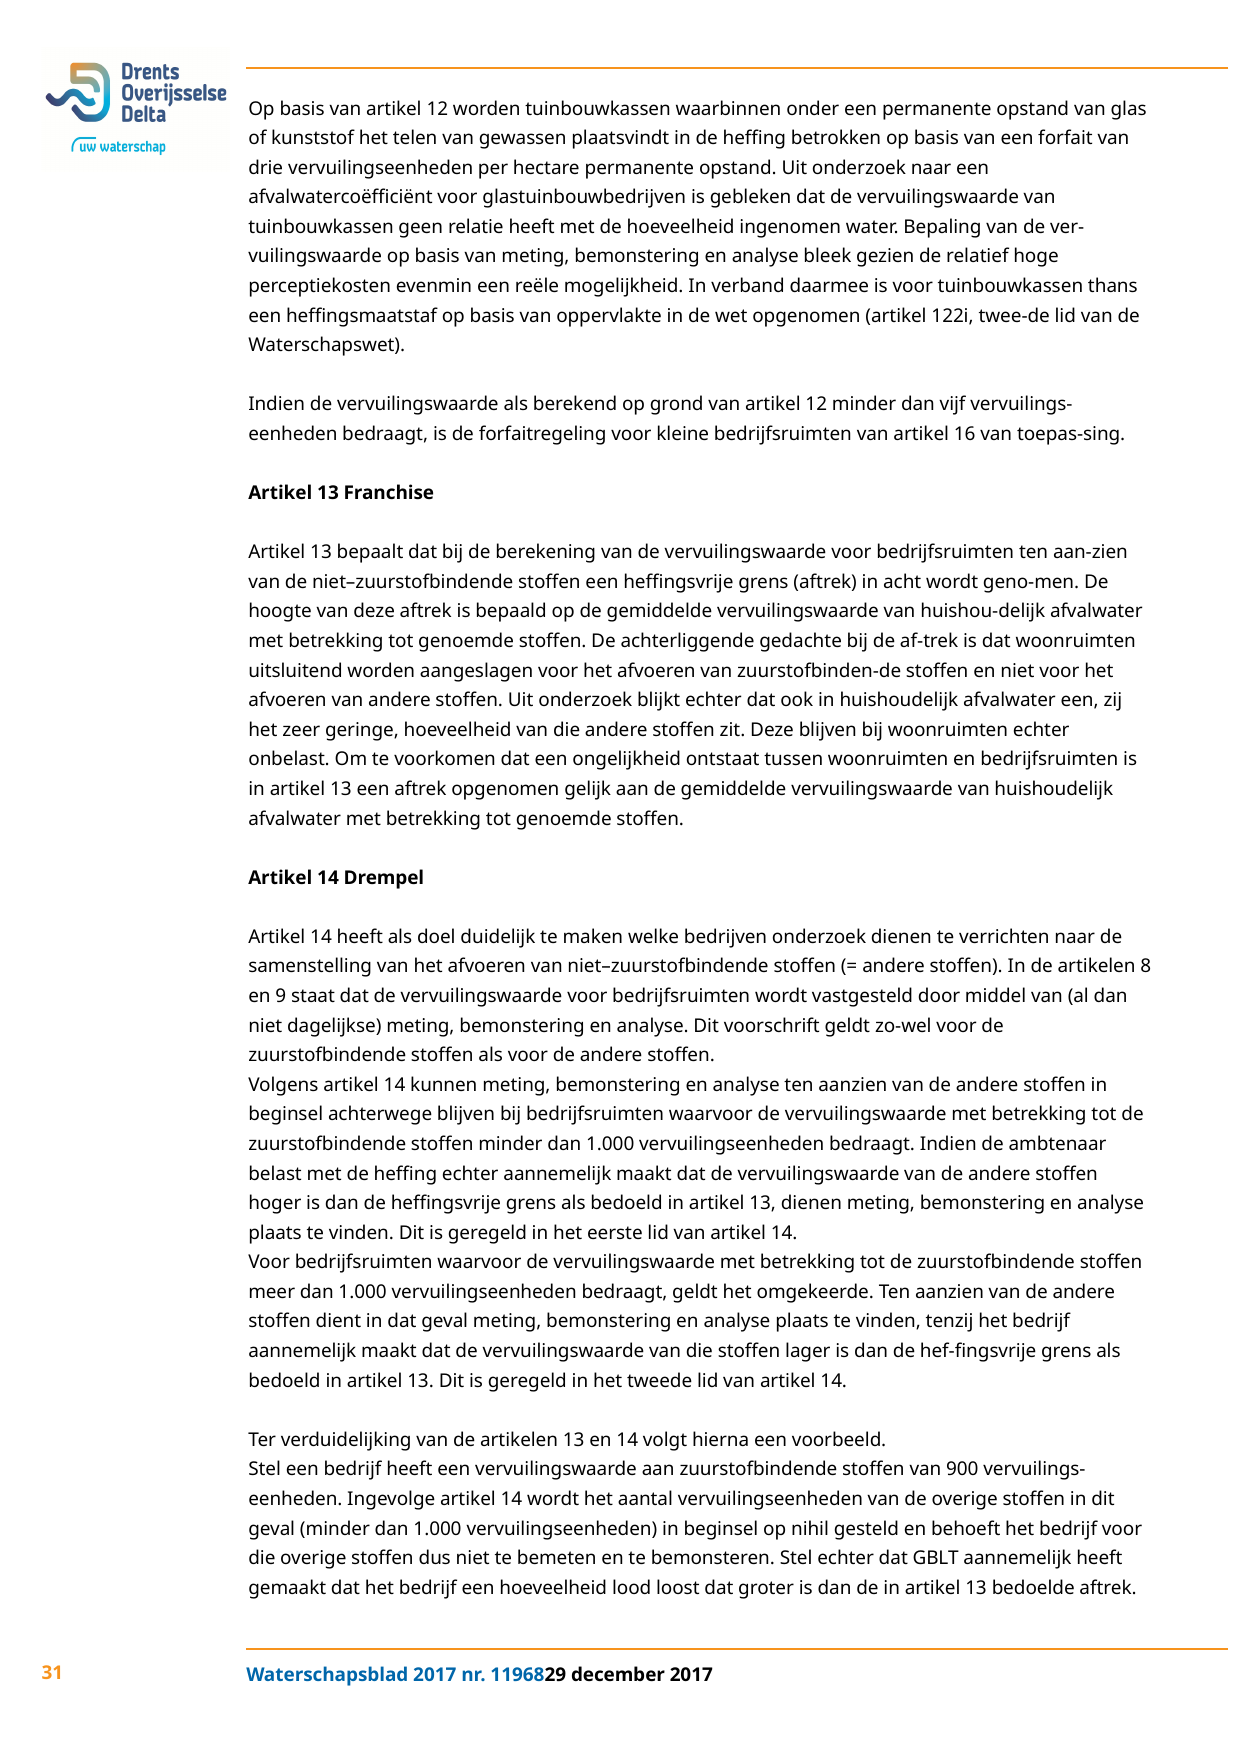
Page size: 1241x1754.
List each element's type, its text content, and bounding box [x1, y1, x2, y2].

text Volgens artikel 14 kunnen meting, bemonstering en analyse ten aanzien van de andere stoffen in beginsel achterwege blijven bij bedrijfsruimten waarvoor de vervuilingswaarde met betrekking tot de zuurstofbindende stoffen minder dan 1.000 vervuilingseenheden bedraagt. Indien de ambtenaar belast met de heffing echter aannemelijk maakt dat de vervuilingswaarde van de andere stoffen hoger is dan de heffingsvrije grens als bedoeld in artikel 13, dienen meting, bemonstering en analyse plaats te vinden. Dit is geregeld in het eerste lid van artikel 14. [248, 1071, 1152, 1245]
text Artikel 14 heeft als doel duidelijk te maken welke bedrijven onderzoek dienen te verrichten naar de samenstelling van het afvoeren van niet–zuurstofbindende stoffen (= andere stoffen). In de artikelen 8 en 9 staat dat de vervuilingswaarde voor bedrijfsruimten wordt vastgesteld door middel van (al dan niet dagelijkse) meting, bemonstering en analyse. Dit voorschrift geldt zo-wel voor de zuurstofbindende stoffen als voor de andere stoffen. [248, 923, 1152, 1067]
text Indien de vervuilingswaarde als berekend op grond van artikel 12 minder dan vijf vervuilings-eenheden bedraagt, is de forfaitregeling voor kleine bedrijfsruimten van artikel 16 van toepas-sing. [248, 391, 1152, 446]
text Voor bedrijfsruimten waarvoor de vervuilingswaarde met betrekking tot de zuurstofbindende stoffen meer dan 1.000 vervuilingseenheden bedraagt, geldt het omgekeerde. Ten aanzien van de andere stoffen dient in dat geval meting, bemonstering en analyse plaats te vinden, tenzij het bedrijf aannemelijk maakt dat de vervuilingswaarde van die stoffen lager is dan de hef-fingsvrije grens als bedoeld in artikel 13. Dit is geregeld in het tweede lid van artikel 14. [248, 1248, 1152, 1393]
picture [41, 47, 231, 172]
text Ter verduidelijking van de artikelen 13 en 14 volgt hierna een voorbeeld. [248, 1426, 1152, 1452]
text Artikel 14 Drempel [248, 864, 1152, 890]
text Artikel 13 bepaalt dat bij de berekening van de vervuilingswaarde voor bedrijfsruimten ten aan-zien van de niet–zuurstofbindende stoffen een heffingsvrije grens (aftrek) in acht wordt geno-men. De hoogte van deze aftrek is bepaald op de gemiddelde vervuilingswaarde van huishou-delijk afvalwater met betrekking tot genoemde stoffen. De achterliggende gedachte bij de af-trek is dat woonruimten uitsluitend worden aangeslagen voor het afvoeren van zuurstofbinden-de stoffen en niet voor het afvoeren van andere stoffen. Uit onderzoek blijkt echter dat ook in huishoudelijk afvalwater een, zij het zeer geringe, hoeveelheid van die andere stoffen zit. Deze blijven bij woonruimten echter onbelast. Om te voorkomen dat een ongelijkheid ontstaat tussen woonruimten en bedrijfsruimten is in artikel 13 een aftrek opgenomen gelijk aan de gemiddelde vervuilingswaarde van huishoudelijk afvalwater met betrekking tot genoemde stoffen. [248, 538, 1152, 831]
text Artikel 13 Franchise [248, 479, 1152, 505]
text Stel een bedrijf heeft een vervuilingswaarde aan zuurstofbindende stoffen van 900 vervuilings-eenheden. Ingevolge artikel 14 wordt het aantal vervuilingseenheden van de overige stoffen in dit geval (minder dan 1.000 vervuilingseenheden) in beginsel op nihil gesteld en behoeft het bedrijf voor die overige stoffen dus niet te bemeten en te bemonsteren. Stel echter dat GBLT aannemelijk heeft gemaakt dat het bedrijf een hoeveelheid lood loost dat groter is dan de in artikel 13 bedoelde aftrek. [248, 1456, 1152, 1600]
text Op basis van artikel 12 worden tuinbouwkassen waarbinnen onder een permanente opstand van glas of kunststof het telen van gewassen plaatsvindt in de heffing betrokken op basis van een forfait van drie vervuilingseenheden per hectare permanente opstand. Uit onderzoek naar een afvalwatercoëfficiënt voor glastuinbouwbedrijven is gebleken dat de vervuilingswaarde van tuinbouwkassen geen relatie heeft met de hoeveelheid ingenomen water. Bepaling van de ver-vuilingswaarde op basis van meting, bemonstering en analyse bleek gezien de relatief hoge perceptiekosten evenmin een reële mogelijkheid. In verband daarmee is voor tuinbouwkassen thans een heffingsmaatstaf op basis van oppervlakte in de wet opgenomen (artikel 122i, twee-de lid van de Waterschapswet). [248, 95, 1152, 357]
